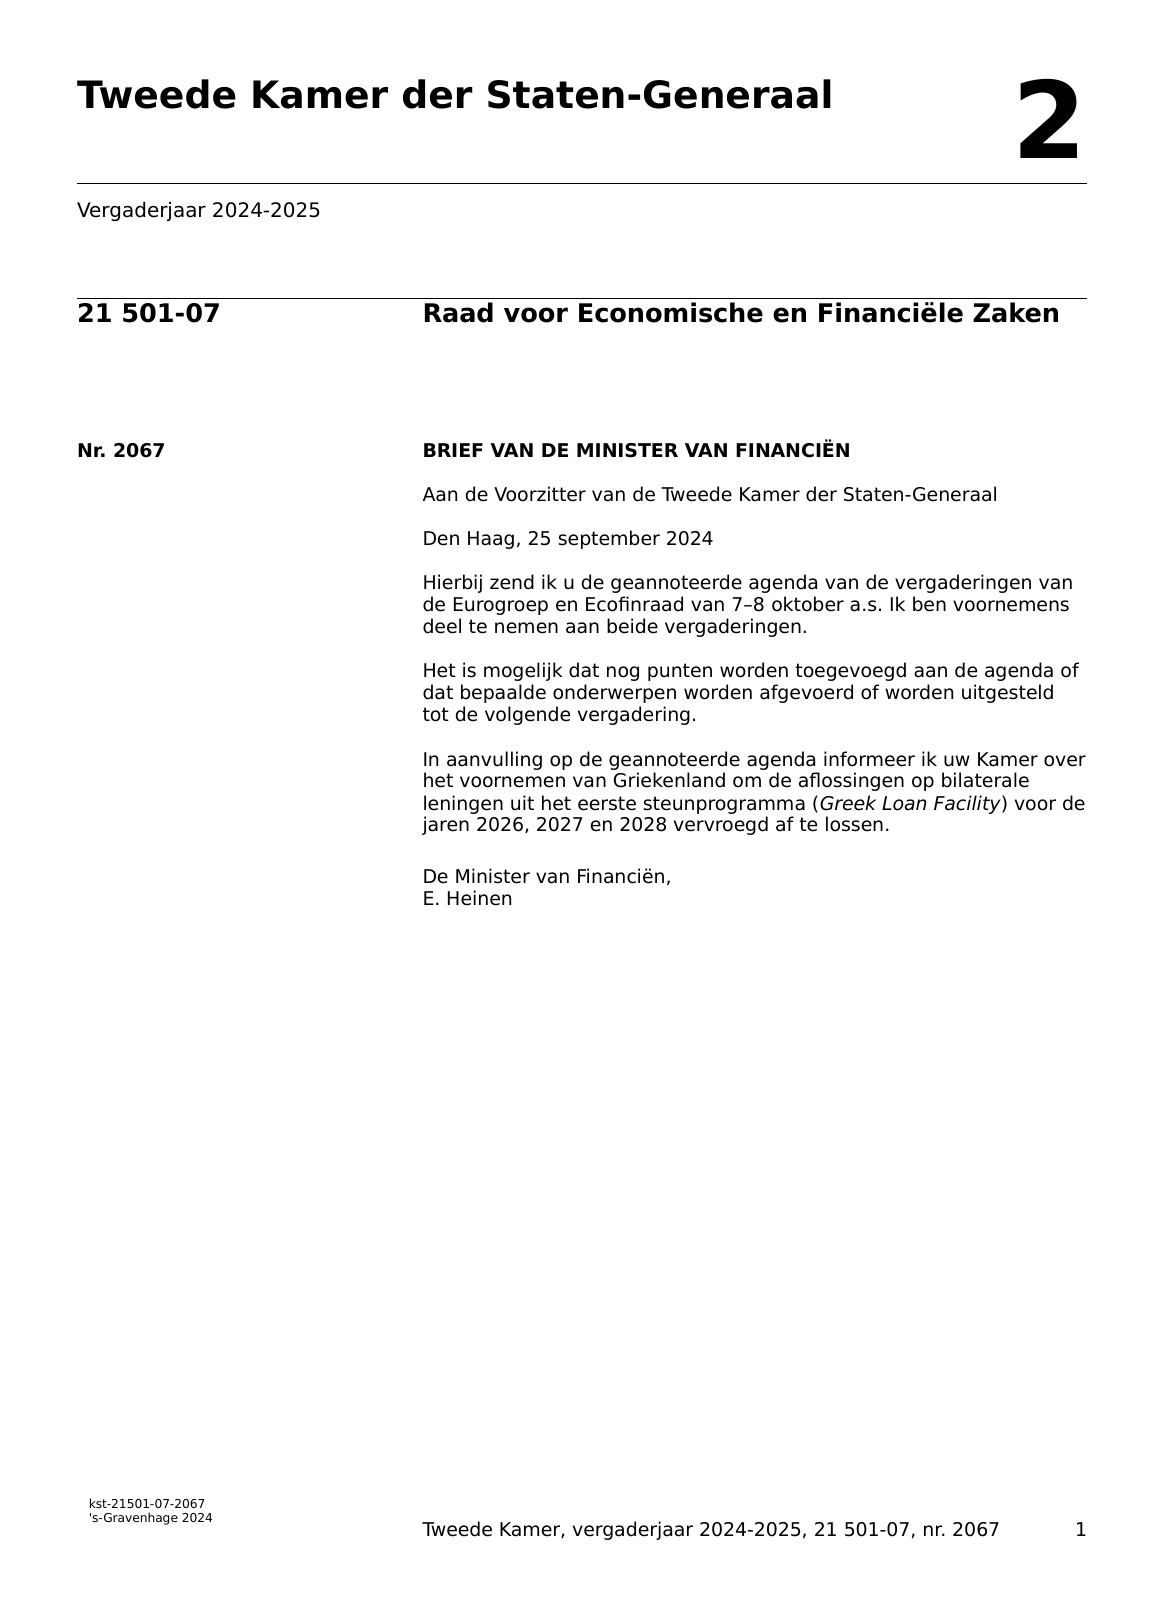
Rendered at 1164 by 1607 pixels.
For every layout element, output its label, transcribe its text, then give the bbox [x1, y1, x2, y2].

text Hierbij zend ik u de geannoteerde agenda van de vergaderingen van de Eurogroep en Ecofinraad van 7–8 oktober a.s. Ik ben voornemens deel te nemen aan beide vergaderingen. [422, 572, 1087, 638]
table_header 2 [886, 59, 1087, 183]
text De Minister van Financiën, E. Heinen [422, 866, 1087, 910]
text 's-Gravenhage 2024 [88, 1511, 323, 1525]
subtitle Nr. 2067 BRIEF VAN DE MINISTER VAN FINANCIËN [77, 440, 1087, 462]
text kst-21501-07-2067 [88, 1497, 323, 1511]
subtitle 21 501-07 Raad voor Economische en Financiële Zaken [77, 299, 1087, 329]
table_header Tweede Kamer der Staten-Generaal [77, 59, 886, 183]
text Aan de Voorzitter van de Tweede Kamer der Staten-Generaal [422, 484, 1087, 506]
text In aanvulling op de geannoteerde agenda informeer ik uw Kamer over het voornemen van Griekenland om de aflossingen op bilaterale leningen uit het eerste steunprogramma (Greek Loan Facility) voor de jaren 2026, 2027 en 2028 vervroegd af te lossen. [422, 748, 1087, 836]
text Den Haag, 25 september 2024 [422, 528, 1087, 550]
text Het is mogelijk dat nog punten worden toegevoegd aan de agenda of dat bepaalde onderwerpen worden afgevoerd of worden uitgesteld tot de volgende vergadering. [422, 660, 1087, 726]
table_cell Vergaderjaar 2024-2025 [77, 184, 1087, 298]
